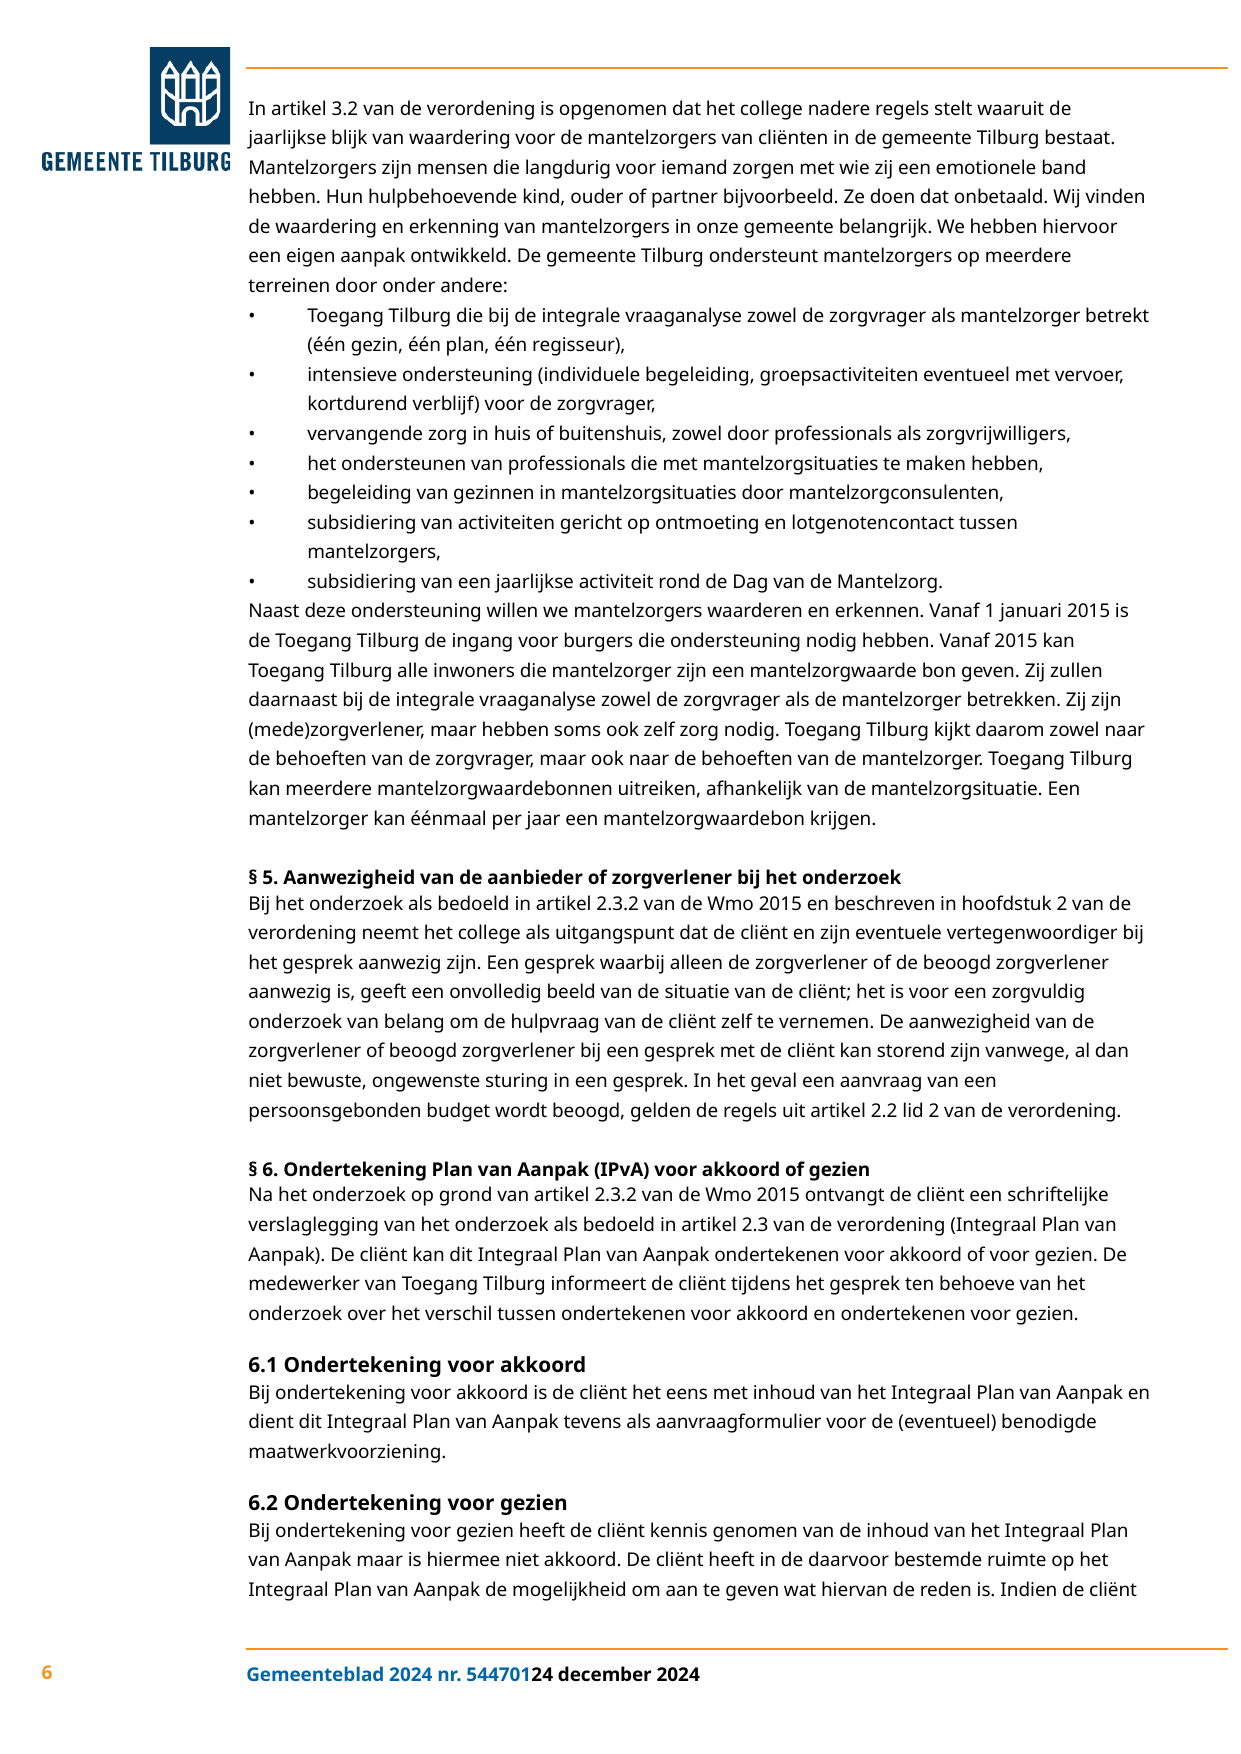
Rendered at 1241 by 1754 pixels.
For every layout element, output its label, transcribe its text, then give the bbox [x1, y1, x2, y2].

text 6.1 Ondertekening voor akkoord [248, 1350, 1152, 1379]
text Bij het onderzoek als bedoeld in artikel 2.3.2 van de Wmo 2015 en beschreven in hoofdstuk 2 van de verordening neemt het college als uitgangspunt dat de cliënt en zijn eventuele vertegenwoordiger bij het gesprek aanwezig zijn. Een gesprek waarbij alleen de zorgverlener of de beoogd zorgverlener aanwezig is, geeft een onvolledig beeld van de situatie van de cliënt; het is voor een zorgvuldig onderzoek van belang om de hulpvraag van de cliënt zelf te vernemen. De aanwezigheid van de zorgverlener of beoogd zorgverlener bij een gesprek met de cliënt kan storend zijn vanwege, al dan niet bewuste, ongewenste sturing in een gesprek. In het geval een aanvraag van een persoonsgebonden budget wordt beoogd, gelden de regels uit artikel 2.2 lid 2 van de verordening. [248, 890, 1152, 1122]
list vervangende zorg in huis of buitenshuis, zowel door professionals als zorgvrijwilligers, [248, 420, 1152, 446]
text Naast deze ondersteuning willen we mantelzorgers waarderen en erkennen. Vanaf 1 januari 2015 is de Toegang Tilburg de ingang voor burgers die ondersteuning nodig hebben. Vanaf 2015 kan Toegang Tilburg alle inwoners die mantelzorger zijn een mantelzorgwaarde bon geven. Zij zullen daarnaast bij de integrale vraaganalyse zowel de zorgvrager als de mantelzorger betrekken. Zij zijn (mede)zorgverlener, maar hebben soms ook zelf zorg nodig. Toegang Tilburg kijkt daarom zowel naar de behoeften van de zorgvrager, maar ook naar de behoeften van de mantelzorger. Toegang Tilburg kan meerdere mantelzorgwaardebonnen uitreiken, afhankelijk van de mantelzorgsituatie. Een mantelzorger kan éénmaal per jaar een mantelzorgwaardebon krijgen. [248, 598, 1152, 831]
text § 6. Ondertekening Plan van Aanpak (IPvA) voor akkoord of gezien [248, 1156, 1152, 1182]
list intensieve ondersteuning (individuele begeleiding, groepsactiviteiten eventueel met vervoer, kortdurend verblijf) voor de zorgvrager, [248, 361, 1152, 416]
text In artikel 3.2 van de verordening is opgenomen dat het college nadere regels stelt waaruit de jaarlijkse blijk van waardering voor de mantelzorgers van cliënten in de gemeente Tilburg bestaat. Mantelzorgers zijn mensen die langdurig voor iemand zorgen met wie zij een emotionele band hebben. Hun hulpbehoevende kind, ouder of partner bijvoorbeeld. Ze doen dat onbetaald. Wij vinden de waardering en erkenning van mantelzorgers in onze gemeente belangrijk. We hebben hiervoor een eigen aanpak ontwikkeld. De gemeente Tilburg ondersteunt mantelzorgers op meerdere terreinen door onder andere: [248, 95, 1152, 298]
list begeleiding van gezinnen in mantelzorgsituaties door mantelzorgconsulenten, [248, 479, 1152, 505]
list Toegang Tilburg die bij de integrale vraaganalyse zowel de zorgvrager als mantelzorger betrekt (één gezin, één plan, één regisseur), [248, 302, 1152, 357]
picture [41, 47, 231, 172]
list subsidiering van activiteiten gericht op ontmoeting en lotgenotencontact tussen mantelzorgers, [248, 509, 1152, 564]
text 6.2 Ondertekening voor gezien [248, 1488, 1152, 1517]
list subsidiering van een jaarlijkse activiteit rond de Dag van de Mantelzorg. [248, 568, 1152, 594]
text Bij ondertekening voor gezien heeft de cliënt kennis genomen van de inhoud van het Integraal Plan van Aanpak maar is hiermee niet akkoord. De cliënt heeft in de daarvoor bestemde ruimte op het Integraal Plan van Aanpak de mogelijkheid om aan te geven wat hiervan de reden is. Indien de cliënt [248, 1517, 1152, 1602]
list het ondersteunen van professionals die met mantelzorgsituaties te maken hebben, [248, 450, 1152, 476]
text § 5. Aanwezigheid van de aanbieder of zorgverlener bij het onderzoek [248, 864, 1152, 890]
text Bij ondertekening voor akkoord is de cliënt het eens met inhoud van het Integraal Plan van Aanpak en dient dit Integraal Plan van Aanpak tevens als aanvraagformulier voor de (eventueel) benodigde maatwerkvoorziening. [248, 1379, 1152, 1464]
text Na het onderzoek op grond van artikel 2.3.2 van de Wmo 2015 ontvangt de cliënt een schriftelijke verslaglegging van het onderzoek als bedoeld in artikel 2.3 van de verordening (Integraal Plan van Aanpak). De cliënt kan dit Integraal Plan van Aanpak ondertekenen voor akkoord of voor gezien. De medewerker van Toegang Tilburg informeert de cliënt tijdens het gesprek ten behoeve van het onderzoek over het verschil tussen ondertekenen voor akkoord en ondertekenen voor gezien. [248, 1182, 1152, 1326]
